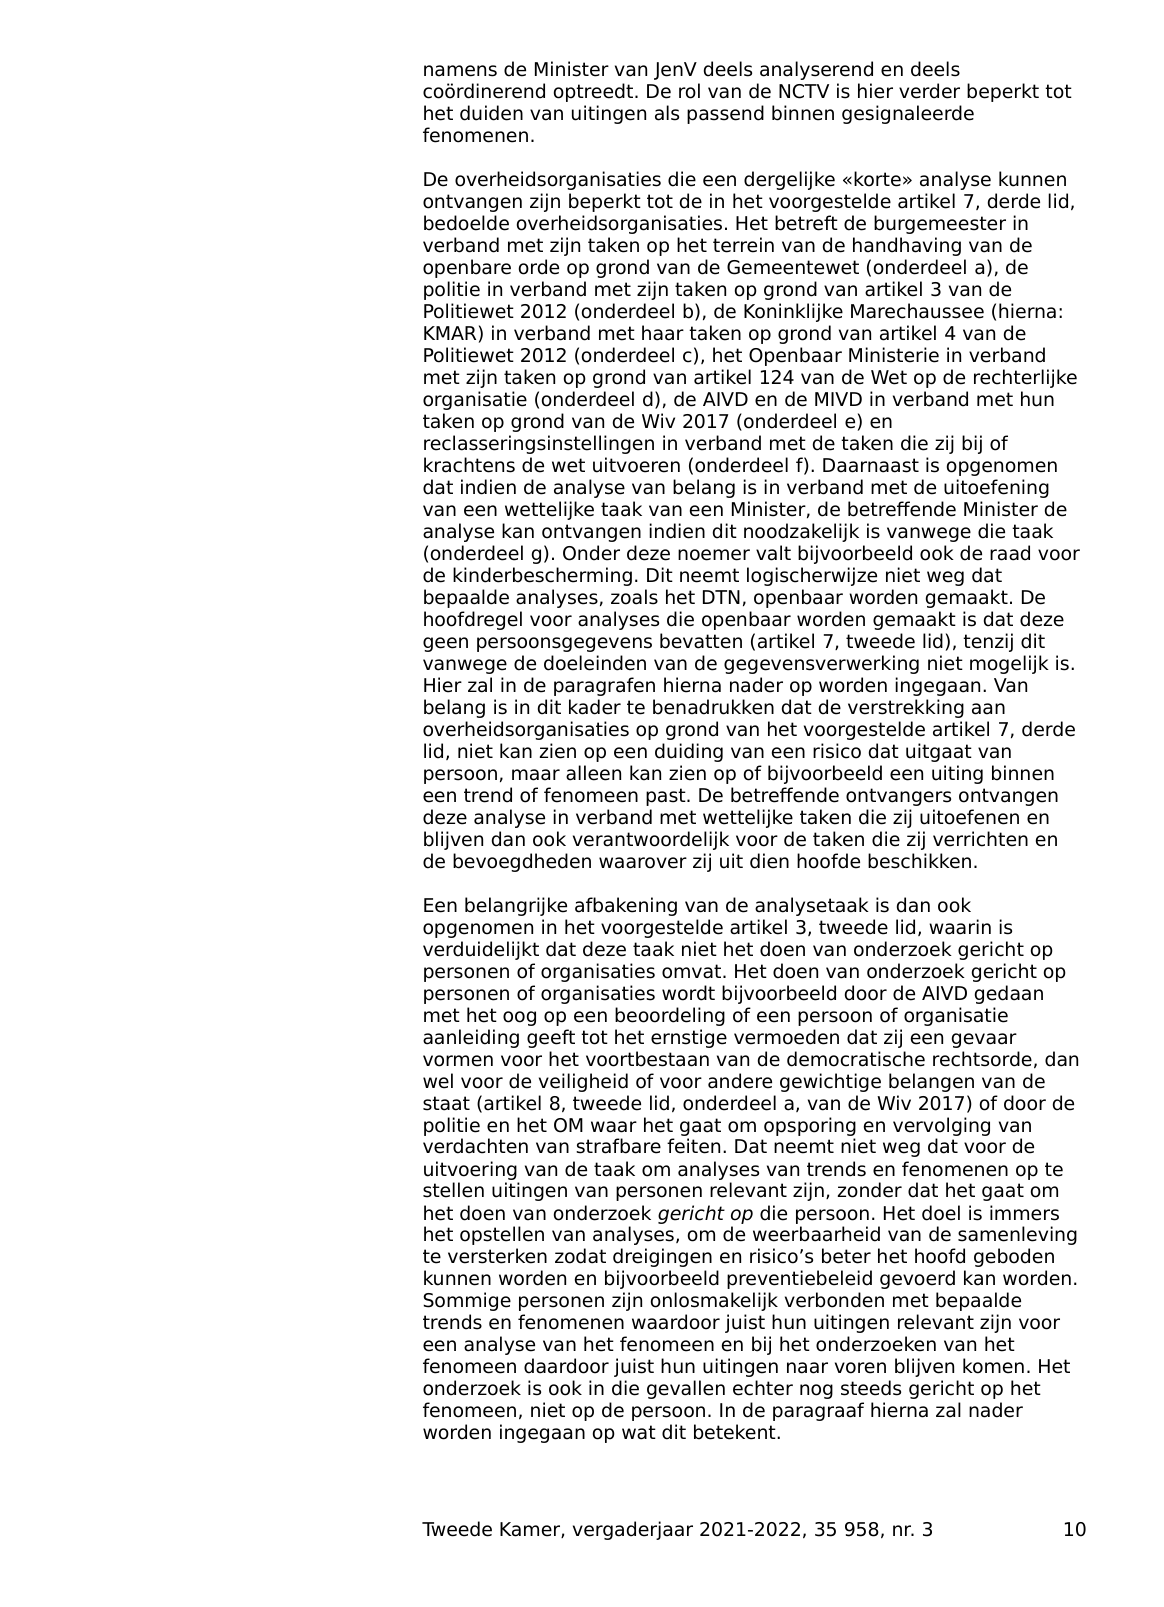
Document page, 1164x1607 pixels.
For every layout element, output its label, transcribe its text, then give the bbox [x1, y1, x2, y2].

text Een belangrijke afbakening van de analysetaak is dan ook opgenomen in het voorgestelde artikel 3, tweede lid, waarin is verduidelijkt dat deze taak niet het doen van onderzoek gericht op personen of organisaties omvat. Het doen van onderzoek gericht op personen of organisaties wordt bijvoorbeeld door de AIVD gedaan met het oog op een beoordeling of een persoon of organisatie aanleiding geeft tot het ernstige vermoeden dat zij een gevaar vormen voor het voortbestaan van de democratische rechtsorde, dan wel voor de veiligheid of voor andere gewichtige belangen van de staat (artikel 8, tweede lid, onderdeel a, van de Wiv 2017) of door de politie en het OM waar het gaat om opsporing en vervolging van verdachten van strafbare feiten. Dat neemt niet weg dat voor de uitvoering van de taak om analyses van trends en fenomenen op te stellen uitingen van personen relevant zijn, zonder dat het gaat om het doen van onderzoek gericht op die persoon. Het doel is immers het opstellen van analyses, om de weerbaarheid van de samenleving te versterken zodat dreigingen en risico’s beter het hoofd geboden kunnen worden en bijvoorbeeld preventiebeleid gevoerd kan worden. Sommige personen zijn onlosmakelijk verbonden met bepaalde trends en fenomenen waardoor juist hun uitingen relevant zijn voor een analyse van het fenomeen en bij het onderzoeken van het fenomeen daardoor juist hun uitingen naar voren blijven komen. Het onderzoek is ook in die gevallen echter nog steeds gericht op het fenomeen, niet op de persoon. In de paragraaf hierna zal nader worden ingegaan op wat dit betekent. [422, 895, 1087, 1444]
text namens de Minister van JenV deels analyserend en deels coördinerend optreedt. De rol van de NCTV is hier verder beperkt tot het duiden van uitingen als passend binnen gesignaleerde fenomenen. [422, 59, 1087, 147]
text De overheidsorganisaties die een dergelijke «korte» analyse kunnen ontvangen zijn beperkt tot de in het voorgestelde artikel 7, derde lid, bedoelde overheidsorganisaties. Het betreft de burgemeester in verband met zijn taken op het terrein van de handhaving van de openbare orde op grond van de Gemeentewet (onderdeel a), de politie in verband met zijn taken op grond van artikel 3 van de Politiewet 2012 (onderdeel b), de Koninklijke Marechaussee (hierna: KMAR) in verband met haar taken op grond van artikel 4 van de Politiewet 2012 (onderdeel c), het Openbaar Ministerie in verband met zijn taken op grond van artikel 124 van de Wet op de rechterlijke organisatie (onderdeel d), de AIVD en de MIVD in verband met hun taken op grond van de Wiv 2017 (onderdeel e) en reclasseringsinstellingen in verband met de taken die zij bij of krachtens de wet uitvoeren (onderdeel f). Daarnaast is opgenomen dat indien de analyse van belang is in verband met de uitoefening van een wettelijke taak van een Minister, de betreffende Minister de analyse kan ontvangen indien dit noodzakelijk is vanwege die taak (onderdeel g). Onder deze noemer valt bijvoorbeeld ook de raad voor de kinderbescherming. Dit neemt logischerwijze niet weg dat bepaalde analyses, zoals het DTN, openbaar worden gemaakt. De hoofdregel voor analyses die openbaar worden gemaakt is dat deze geen persoonsgegevens bevatten (artikel 7, tweede lid), tenzij dit vanwege de doeleinden van de gegevensverwerking niet mogelijk is. Hier zal in de paragrafen hierna nader op worden ingegaan. Van belang is in dit kader te benadrukken dat de verstrekking aan overheidsorganisaties op grond van het voorgestelde artikel 7, derde lid, niet kan zien op een duiding van een risico dat uitgaat van persoon, maar alleen kan zien op of bijvoorbeeld een uiting binnen een trend of fenomeen past. De betreffende ontvangers ontvangen deze analyse in verband met wettelijke taken die zij uitoefenen en blijven dan ook verantwoordelijk voor de taken die zij verrichten en de bevoegdheden waarover zij uit dien hoofde beschikken. [422, 169, 1087, 872]
